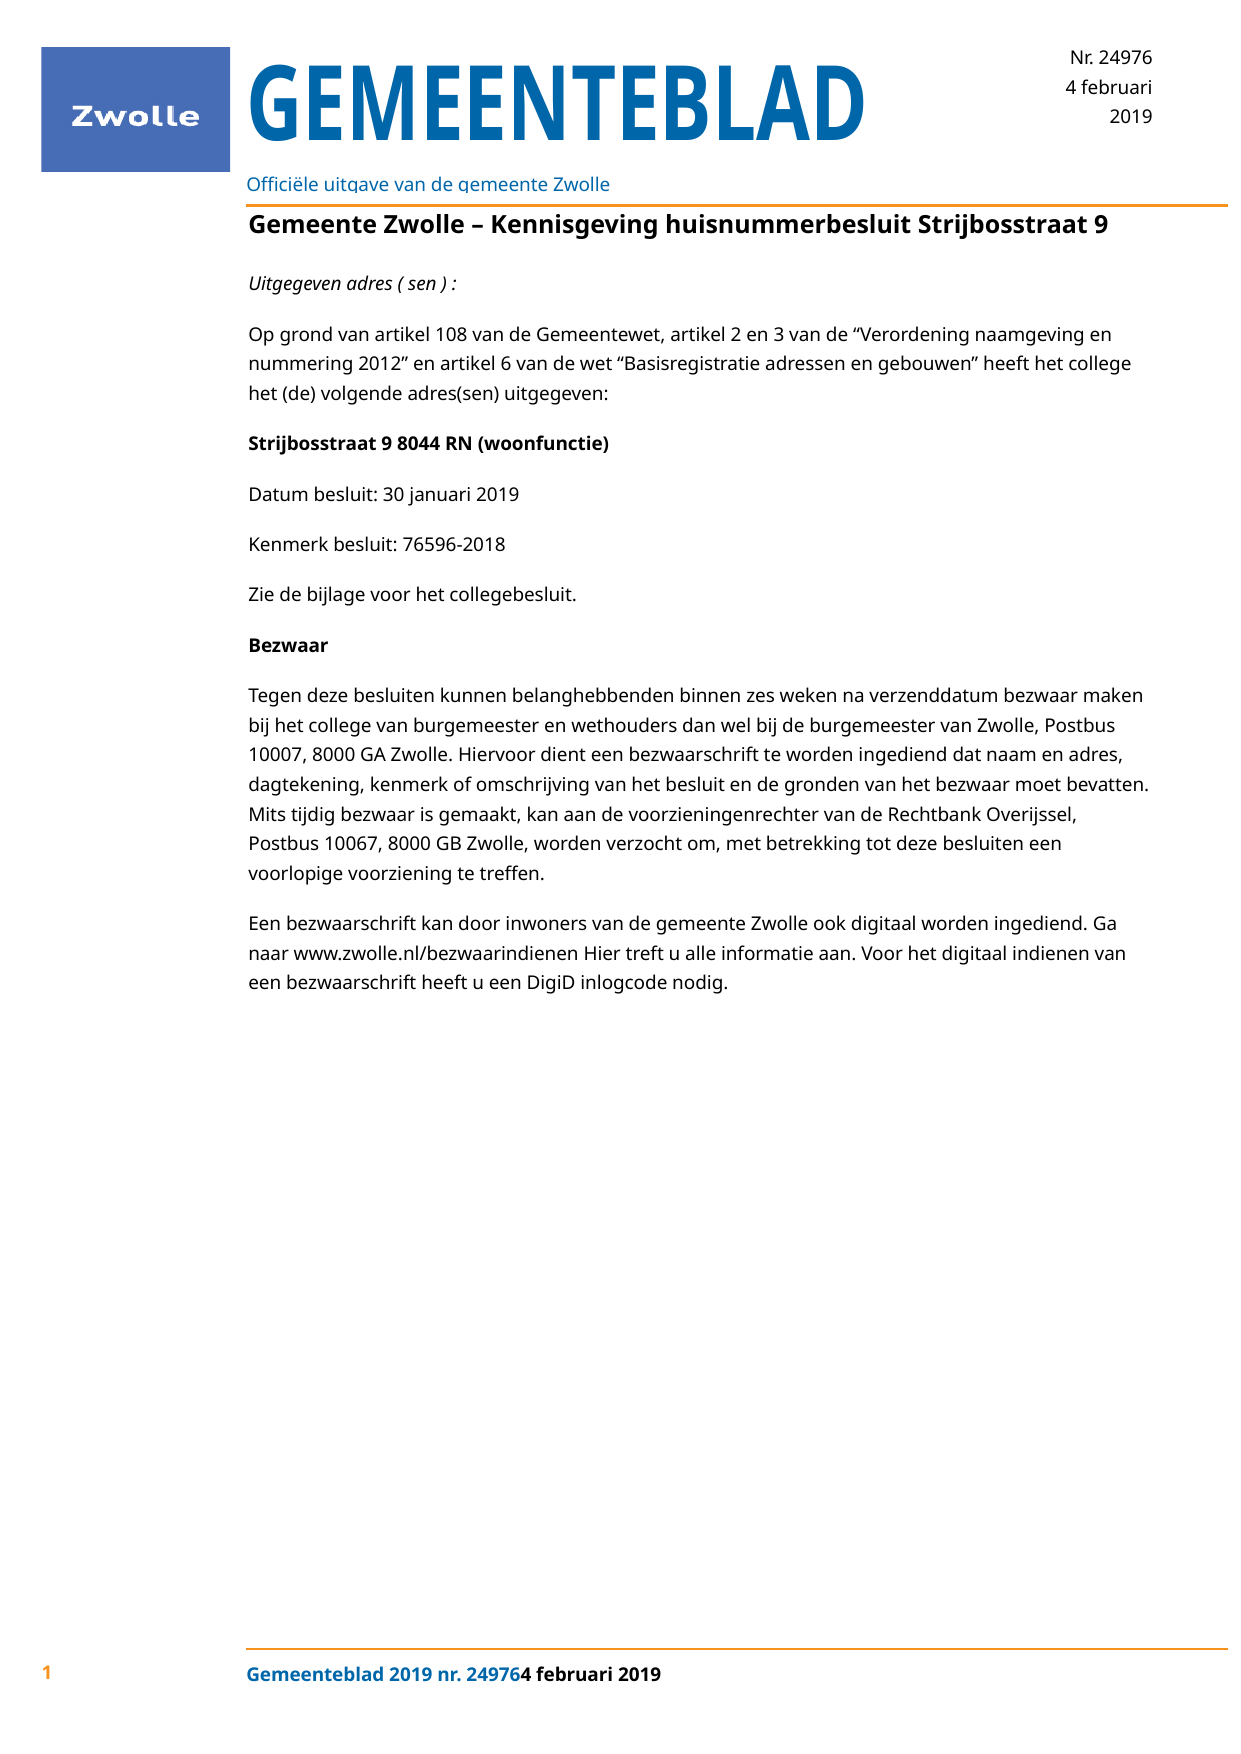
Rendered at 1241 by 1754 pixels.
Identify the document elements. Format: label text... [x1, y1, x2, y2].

text Kenmerk besluit: 76596-2018 [248, 531, 1152, 557]
text Een bezwaarschrift kan door inwoners van de gemeente Zwolle ook digitaal worden ingediend. Ga naar www.zwolle.nl/bezwaarindienen Hier treft u alle informatie aan. Voor het digitaal indienen van een bezwaarschrift heeft u een DigiD inlogcode nodig. [248, 910, 1152, 995]
text Zie de bijlage voor het collegebesluit. [248, 582, 1152, 607]
text Uitgegeven adres ( sen ) : [248, 270, 1152, 296]
text Bezwaar [248, 632, 1152, 658]
text Op grond van artikel 108 van de Gemeentewet, artikel 2 en 3 van de “Verordening naamgeving en nummering 2012” en artikel 6 van de wet “Basisregistratie adressen en gebouwen” heeft het college het (de) volgende adres(sen) uitgegeven: [248, 321, 1152, 406]
text Tegen deze besluiten kunnen belanghebbenden binnen zes weken na verzenddatum bezwaar maken bij het college van burgemeester en wethouders dan wel bij de burgemeester van Zwolle, Postbus 10007, 8000 GA Zwolle. Hiervoor dient een bezwaarschrift te worden ingediend dat naam en adres, dagtekening, kenmerk of omschrijving van het besluit en de gronden van het bezwaar moet bevatten. Mits tijdig bezwaar is gemaakt, kan aan de voorzieningenrechter van de Rechtbank Overijssel, Postbus 10067, 8000 GB Zwolle, worden verzocht om, met betrekking tot deze besluiten een voorlopige voorziening te treffen. [248, 682, 1152, 886]
picture [41, 47, 231, 172]
text Datum besluit: 30 januari 2019 [248, 481, 1152, 506]
text Gemeente Zwolle – Kennisgeving huisnummerbesluit Strijbosstraat 9 [248, 207, 1152, 241]
text Strijbosstraat 9 8044 RN (woonfunctie) [248, 430, 1152, 456]
